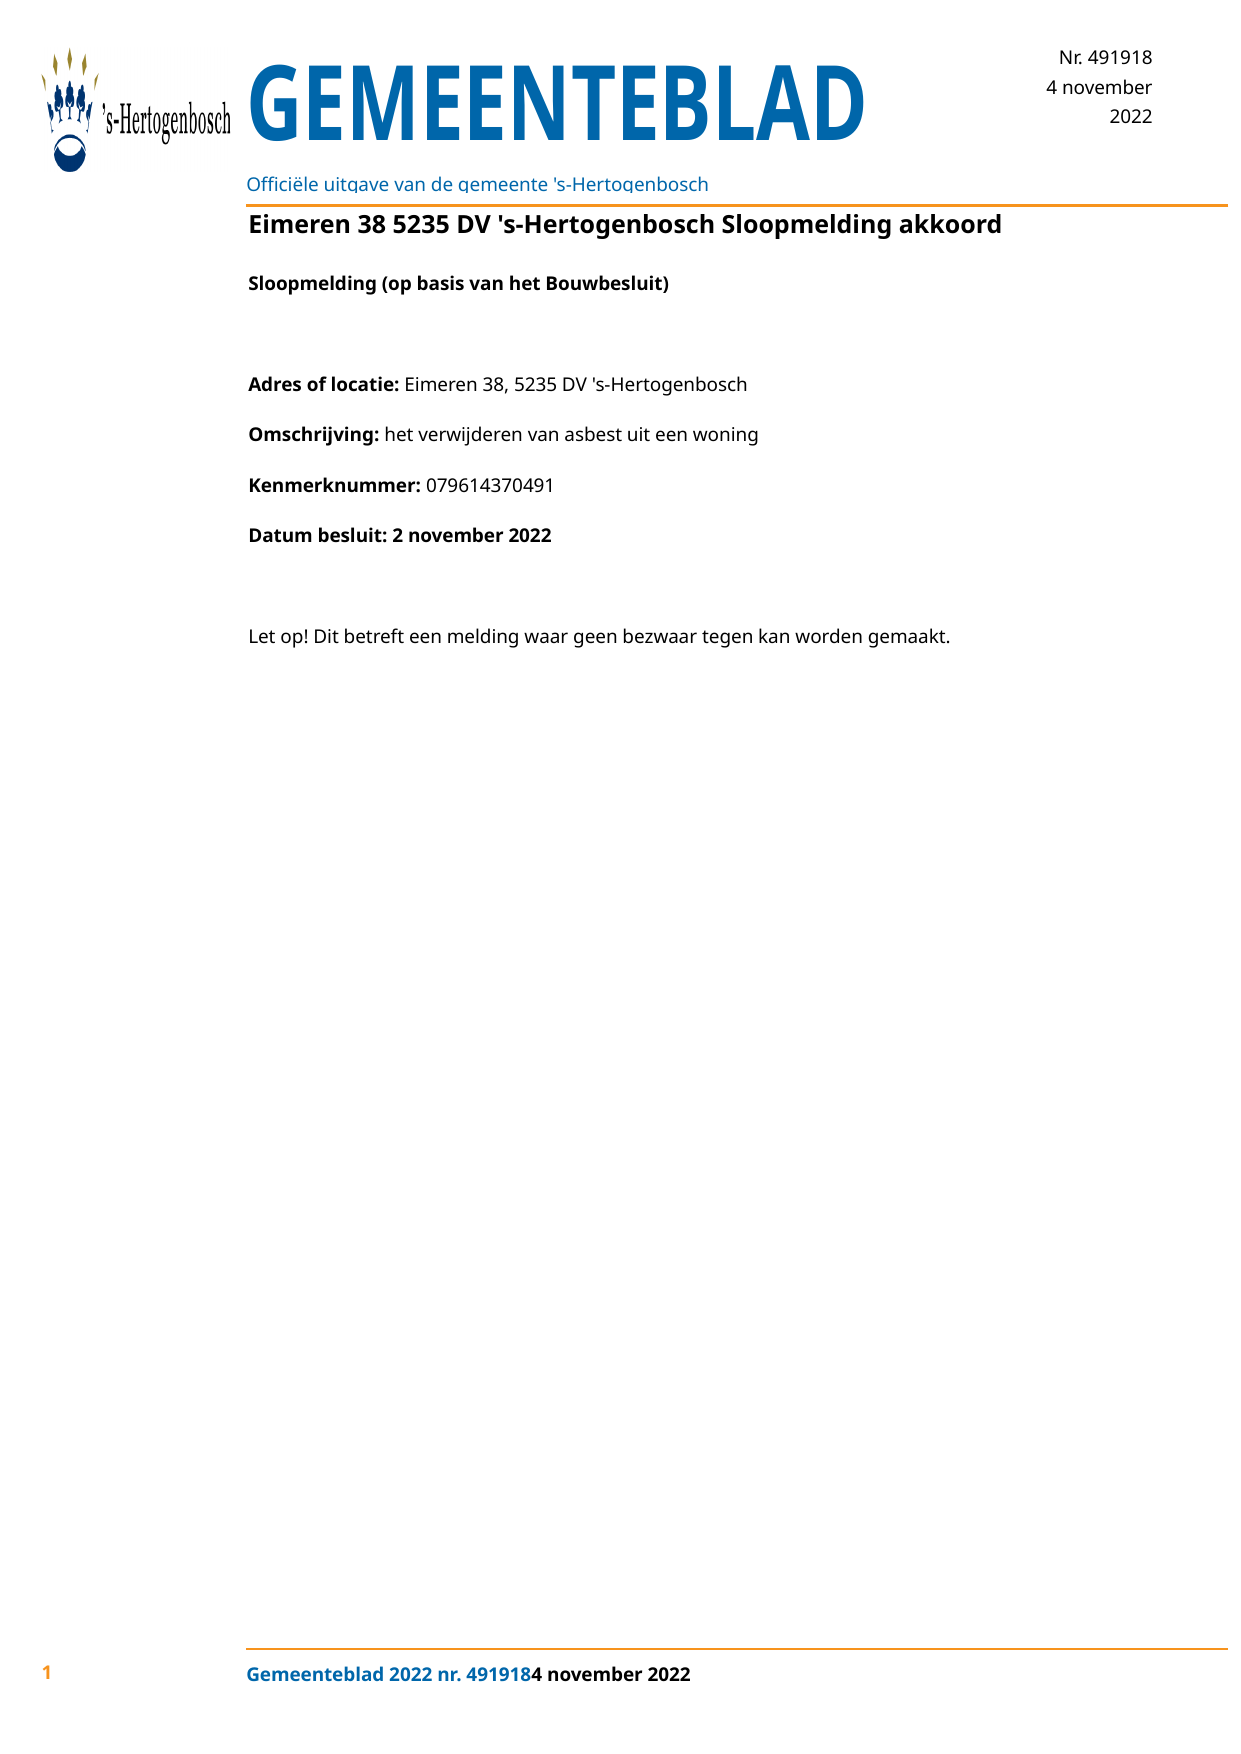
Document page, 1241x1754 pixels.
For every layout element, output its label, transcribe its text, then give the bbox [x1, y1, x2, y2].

text Let op! Dit betreft een melding waar geen bezwaar tegen kan worden gemaakt. [248, 623, 1152, 649]
text Adres of locatie: Eimeren 38, 5235 DV 's-Hertogenbosch [248, 371, 1152, 397]
text Kenmerknummer: 079614370491 [248, 472, 1152, 498]
text Eimeren 38 5235 DV 's-Hertogenbosch Sloopmelding akkoord [248, 207, 1152, 241]
text Sloopmelding (op basis van het Bouwbesluit) [248, 270, 1152, 296]
text Omschrijving: het verwijderen van asbest uit een woning [248, 422, 1152, 447]
picture [41, 47, 231, 172]
text Datum besluit: 2 november 2022 [248, 522, 1152, 548]
